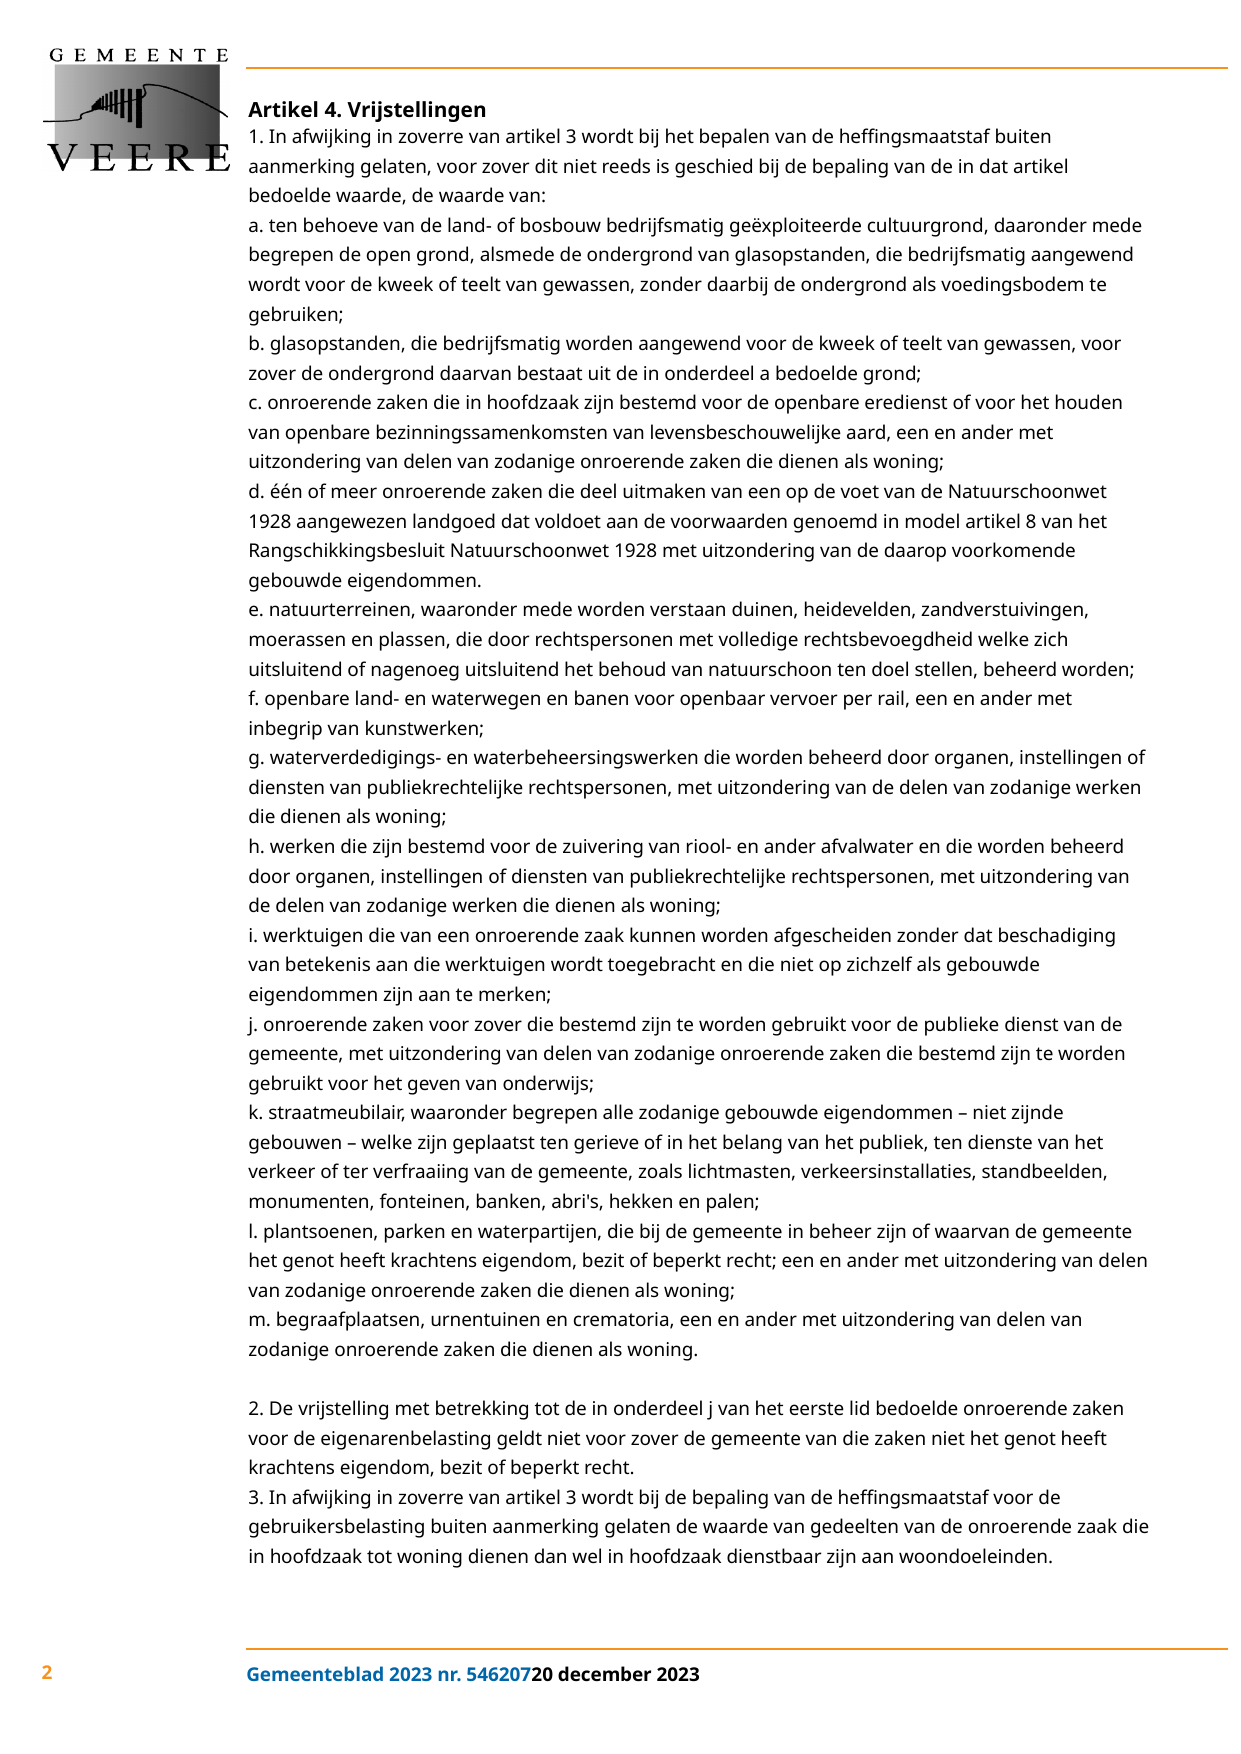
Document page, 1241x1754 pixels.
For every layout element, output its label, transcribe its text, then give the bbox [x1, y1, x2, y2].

text j. onroerende zaken voor zover die bestemd zijn te worden gebruikt voor de publieke dienst van de gemeente, met uitzondering van delen van zodanige onroerende zaken die bestemd zijn te worden gebruikt voor het geven van onderwijs; [248, 1011, 1152, 1096]
text e. natuurterreinen, waaronder mede worden verstaan duinen, heidevelden, zandverstuivingen, moerassen en plassen, die door rechtspersonen met volledige rechtsbevoegdheid welke zich uitsluitend of nagenoeg uitsluitend het behoud van natuurschoon ten doel stellen, beheerd worden; [248, 597, 1152, 681]
text l. plantsoenen, parken en waterpartijen, die bij de gemeente in beheer zijn of waarvan de gemeente het genot heeft krachtens eigendom, bezit of beperkt recht; een en ander met uitzondering van delen van zodanige onroerende zaken die dienen als woning; [248, 1218, 1152, 1303]
picture [41, 47, 231, 172]
text Artikel 4. Vrijstellingen [248, 95, 1152, 123]
text k. straatmeubilair, waaronder begrepen alle zodanige gebouwde eigendommen – niet zijnde gebouwen – welke zijn geplaatst ten gerieve of in het belang van het publiek, ten dienste van het verkeer of ter verfraaiing van de gemeente, zoals lichtmasten, verkeersinstallaties, standbeelden, monumenten, fonteinen, banken, abri's, hekken en palen; [248, 1099, 1152, 1214]
text 1. In afwijking in zoverre van artikel 3 wordt bij het bepalen van de heffingsmaatstaf buiten aanmerking gelaten, voor zover dit niet reeds is geschied bij de bepaling van de in dat artikel bedoelde waarde, de waarde van: [248, 123, 1152, 208]
text d. één of meer onroerende zaken die deel uitmaken van een op de voet van de Natuurschoonwet 1928 aangewezen landgoed dat voldoet aan de voorwaarden genoemd in model artikel 8 van het Rangschikkingsbesluit Natuurschoonwet 1928 met uitzondering van de daarop voorkomende gebouwde eigendommen. [248, 478, 1152, 593]
text 2. De vrijstelling met betrekking tot de in onderdeel j van het eerste lid bedoelde onroerende zaken voor de eigenarenbelasting geldt niet voor zover de gemeente van die zaken niet het genot heeft krachtens eigendom, bezit of beperkt recht. [248, 1395, 1152, 1480]
text b. glasopstanden, die bedrijfsmatig worden aangewend voor de kweek of teelt van gewassen, voor zover de ondergrond daarvan bestaat uit de in onderdeel a bedoelde grond; [248, 330, 1152, 386]
text g. waterverdedigings- en waterbeheersingswerken die worden beheerd door organen, instellingen of diensten van publiekrechtelijke rechtspersonen, met uitzondering van de delen van zodanige werken die dienen als woning; [248, 744, 1152, 829]
text i. werktuigen die van een onroerende zaak kunnen worden afgescheiden zonder dat beschadiging van betekenis aan die werktuigen wordt toegebracht en die niet op zichzelf als gebouwde eigendommen zijn aan te merken; [248, 922, 1152, 1007]
text a. ten behoeve van de land- of bosbouw bedrijfsmatig geëxploiteerde cultuurgrond, daaronder mede begrepen de open grond, alsmede de ondergrond van glasopstanden, die bedrijfsmatig aangewend wordt voor de kweek of teelt van gewassen, zonder daarbij de ondergrond als voedingsbodem te gebruiken; [248, 212, 1152, 326]
text 3. In afwijking in zoverre van artikel 3 wordt bij de bepaling van de heffingsmaatstaf voor de gebruikersbelasting buiten aanmerking gelaten de waarde van gedeelten van de onroerende zaak die in hoofdzaak tot woning dienen dan wel in hoofdzaak dienstbaar zijn aan woondoeleinden. [248, 1484, 1152, 1569]
text h. werken die zijn bestemd voor de zuivering van riool- en ander afvalwater en die worden beheerd door organen, instellingen of diensten van publiekrechtelijke rechtspersonen, met uitzondering van de delen van zodanige werken die dienen als woning; [248, 833, 1152, 918]
text m. begraafplaatsen, urnentuinen en crematoria, een en ander met uitzondering van delen van zodanige onroerende zaken die dienen als woning. [248, 1307, 1152, 1362]
text f. openbare land- en waterwegen en banen voor openbaar vervoer per rail, een en ander met inbegrip van kunstwerken; [248, 685, 1152, 741]
text c. onroerende zaken die in hoofdzaak zijn bestemd voor de openbare eredienst of voor het houden van openbare bezinningssamenkomsten van levensbeschouwelijke aard, een en ander met uitzondering van delen van zodanige onroerende zaken die dienen als woning; [248, 389, 1152, 474]
